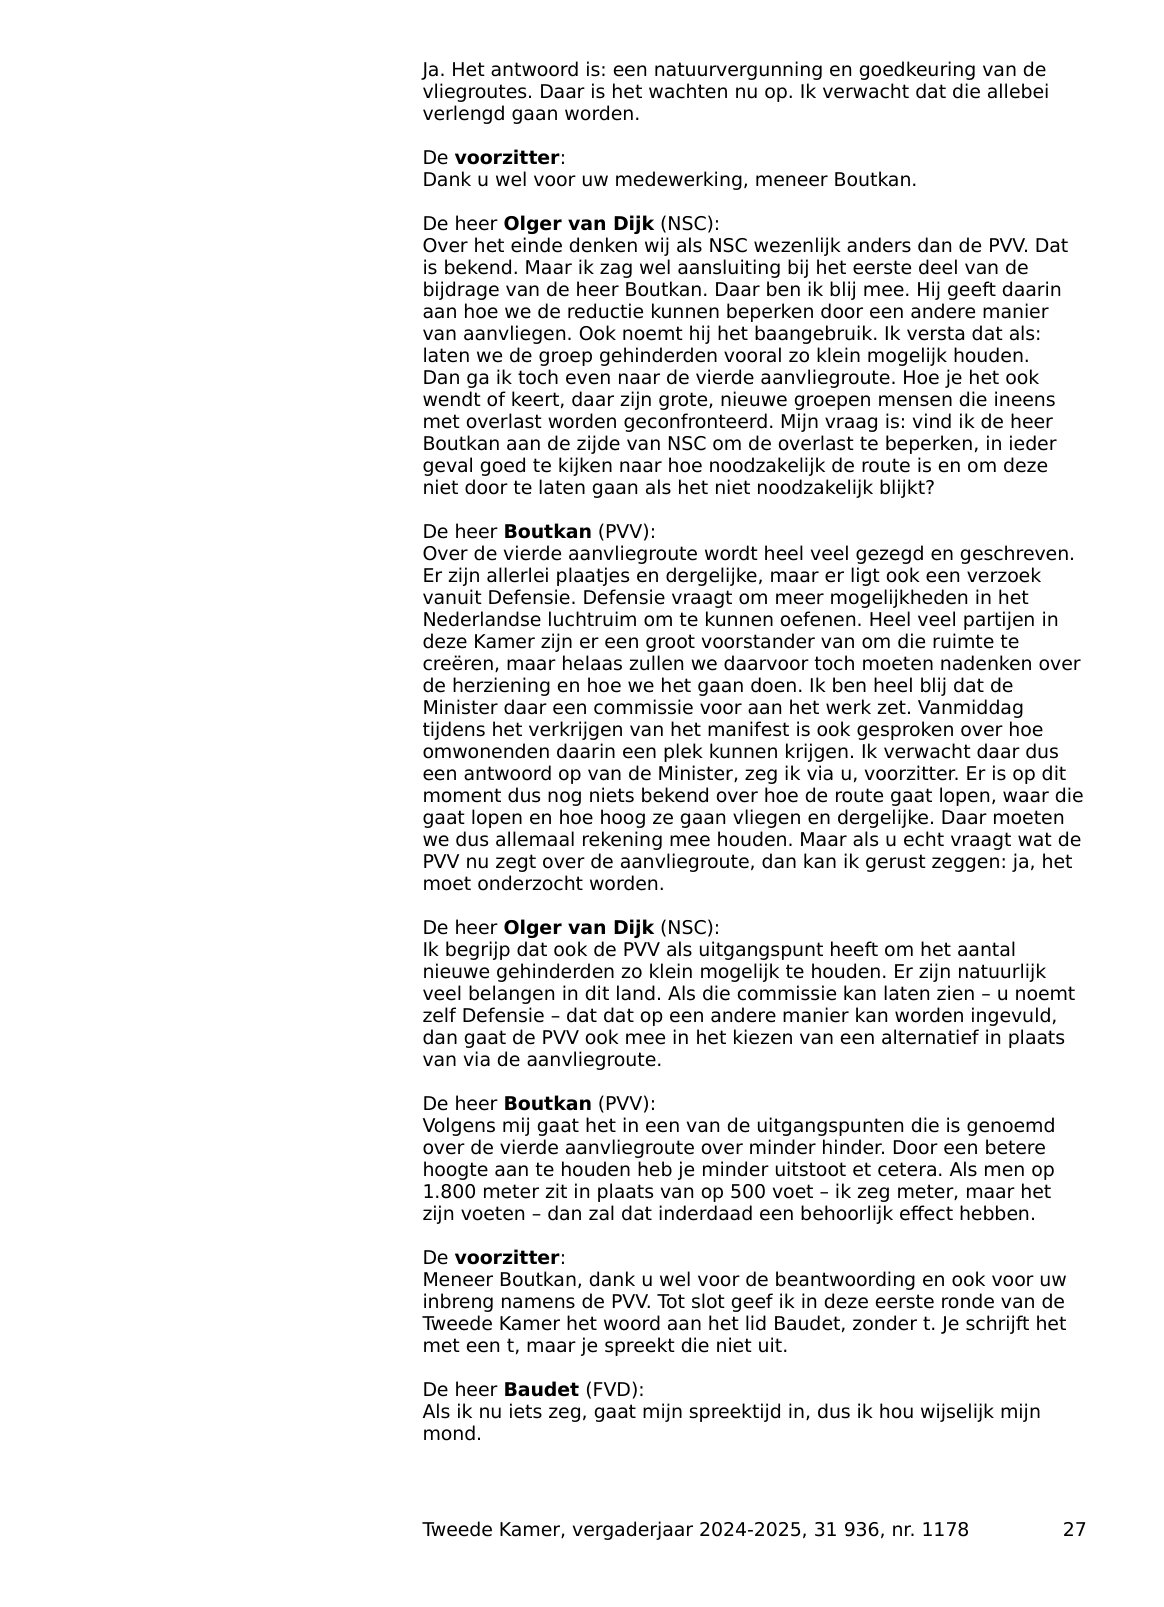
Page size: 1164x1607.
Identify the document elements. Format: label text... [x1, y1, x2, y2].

text De heer Baudet (FVD): [422, 1379, 1087, 1401]
text Dan ga ik toch even naar de vierde aanvliegroute. Hoe je het ook wendt of keert, daar zijn grote, nieuwe groepen mensen die ineens met overlast worden geconfronteerd. Mijn vraag is: vind ik de heer Boutkan aan de zijde van NSC om de overlast te beperken, in ieder geval goed te kijken naar hoe noodzakelijk de route is en om deze niet door te laten gaan als het niet noodzakelijk blijkt? [422, 367, 1087, 499]
text De heer Boutkan (PVV): [422, 1093, 1087, 1115]
text De heer Boutkan (PVV): [422, 521, 1087, 543]
text Dank u wel voor uw medewerking, meneer Boutkan. [422, 169, 1087, 191]
text Meneer Boutkan, dank u wel voor de beantwoording en ook voor uw inbreng namens de PVV. Tot slot geef ik in deze eerste ronde van de Tweede Kamer het woord aan het lid Baudet, zonder t. Je schrijft het met een t, maar je spreekt die niet uit. [422, 1269, 1087, 1357]
text De voorzitter: [422, 147, 1087, 169]
text Over het einde denken wij als NSC wezenlijk anders dan de PVV. Dat is bekend. Maar ik zag wel aansluiting bij het eerste deel van de bijdrage van de heer Boutkan. Daar ben ik blij mee. Hij geeft daarin aan hoe we de reductie kunnen beperken door een andere manier van aanvliegen. Ook noemt hij het baangebruik. Ik versta dat als: laten we de groep gehinderden vooral zo klein mogelijk houden. [422, 235, 1087, 367]
text Als ik nu iets zeg, gaat mijn spreektijd in, dus ik hou wijselijk mijn mond. [422, 1401, 1087, 1445]
text Ja. Het antwoord is: een natuurvergunning en goedkeuring van de vliegroutes. Daar is het wachten nu op. Ik verwacht dat die allebei verlengd gaan worden. [422, 59, 1087, 125]
text Volgens mij gaat het in een van de uitgangspunten die is genoemd over de vierde aanvliegroute over minder hinder. Door een betere hoogte aan te houden heb je minder uitstoot et cetera. Als men op 1.800 meter zit in plaats van op 500 voet – ik zeg meter, maar het zijn voeten – dan zal dat inderdaad een behoorlijk effect hebben. [422, 1115, 1087, 1225]
text Ik begrijp dat ook de PVV als uitgangspunt heeft om het aantal nieuwe gehinderden zo klein mogelijk te houden. Er zijn natuurlijk veel belangen in dit land. Als die commissie kan laten zien – u noemt zelf Defensie – dat dat op een andere manier kan worden ingevuld, dan gaat de PVV ook mee in het kiezen van een alternatief in plaats van via de aanvliegroute. [422, 939, 1087, 1071]
text De heer Olger van Dijk (NSC): [422, 213, 1087, 235]
text De voorzitter: [422, 1247, 1087, 1269]
text De heer Olger van Dijk (NSC): [422, 917, 1087, 939]
text Over de vierde aanvliegroute wordt heel veel gezegd en geschreven. Er zijn allerlei plaatjes en dergelijke, maar er ligt ook een verzoek vanuit Defensie. Defensie vraagt om meer mogelijkheden in het Nederlandse luchtruim om te kunnen oefenen. Heel veel partijen in deze Kamer zijn er een groot voorstander van om die ruimte te creëren, maar helaas zullen we daarvoor toch moeten nadenken over de herziening en hoe we het gaan doen. Ik ben heel blij dat de Minister daar een commissie voor aan het werk zet. Vanmiddag tijdens het verkrijgen van het manifest is ook gesproken over hoe omwonenden daarin een plek kunnen krijgen. Ik verwacht daar dus een antwoord op van de Minister, zeg ik via u, voorzitter. Er is op dit moment dus nog niets bekend over hoe de route gaat lopen, waar die gaat lopen en hoe hoog ze gaan vliegen en dergelijke. Daar moeten we dus allemaal rekening mee houden. Maar als u echt vraagt wat de PVV nu zegt over de aanvliegroute, dan kan ik gerust zeggen: ja, het moet onderzocht worden. [422, 543, 1087, 895]
